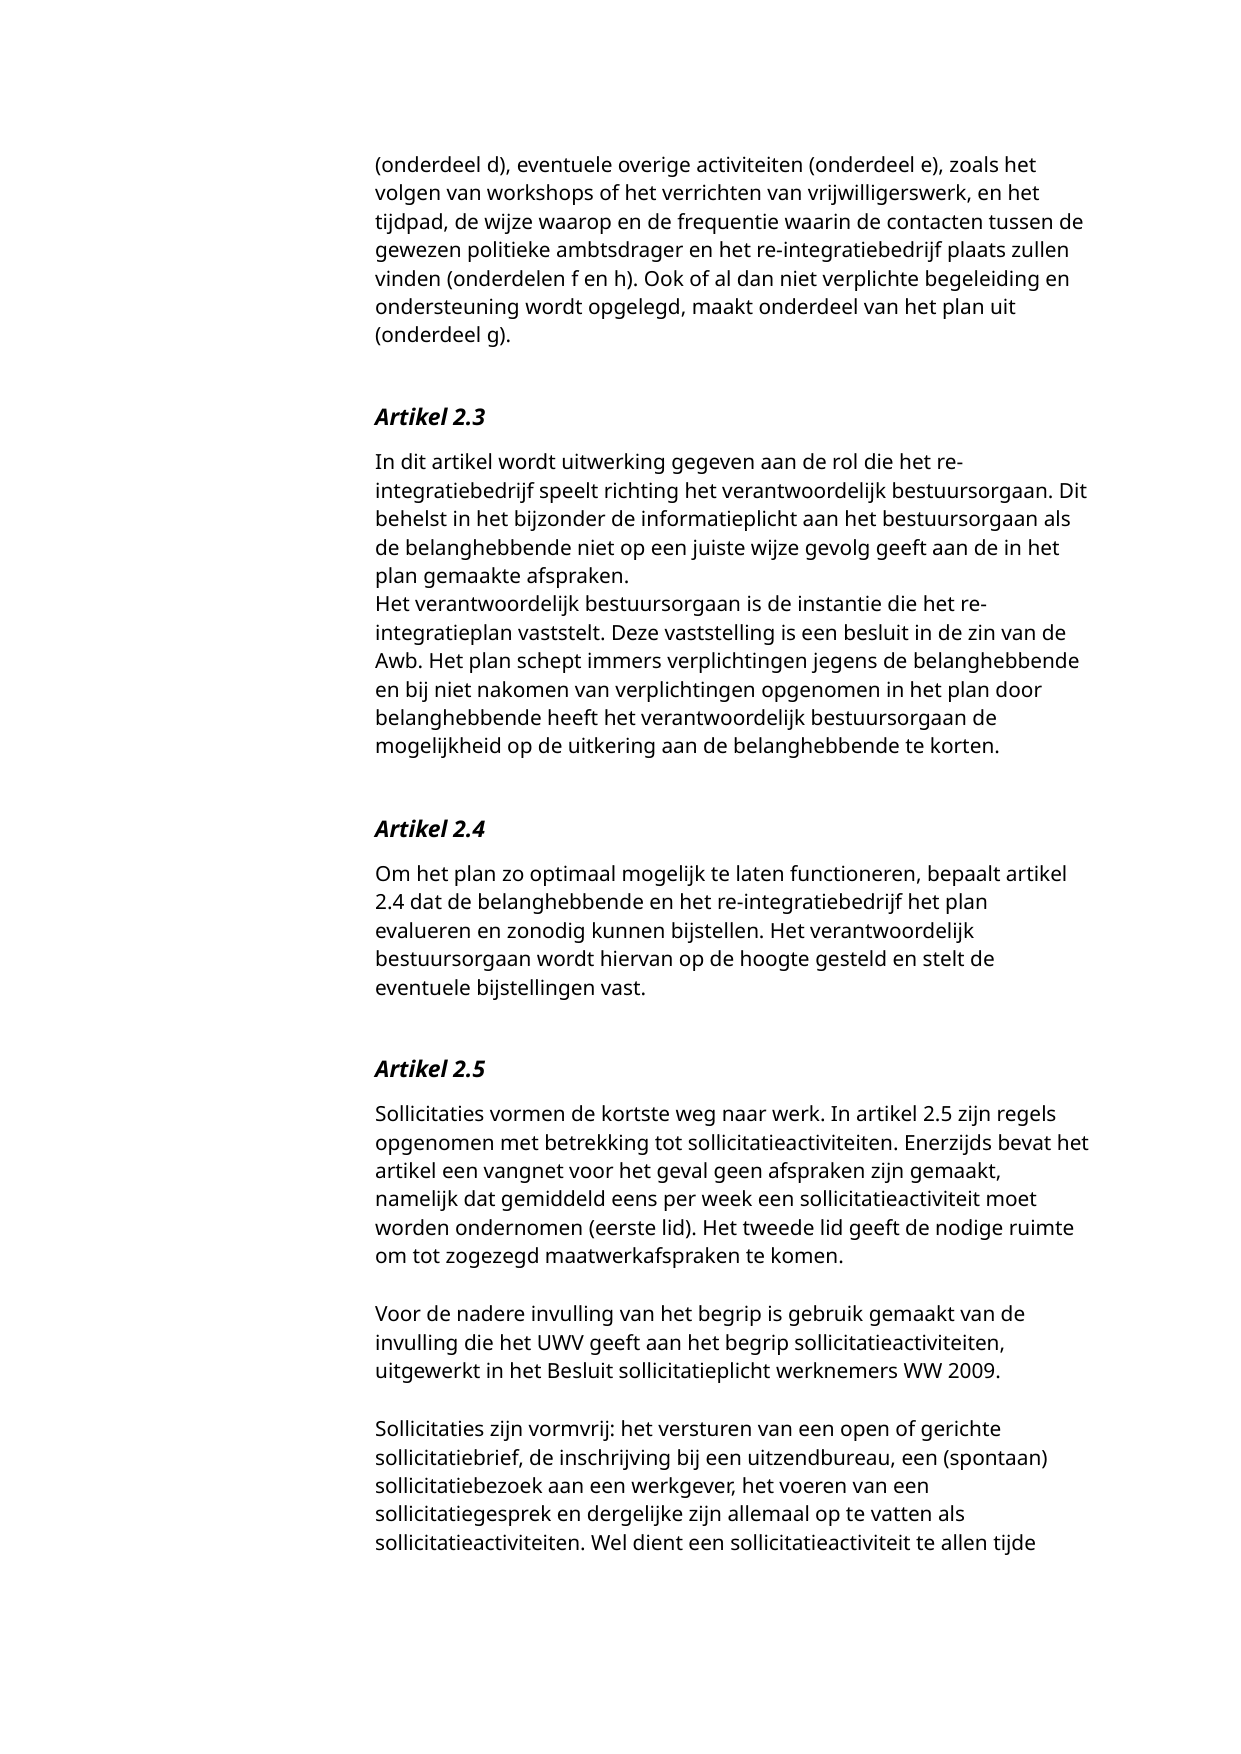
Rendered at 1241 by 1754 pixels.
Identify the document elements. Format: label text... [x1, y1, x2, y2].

subtitle Artikel 2.3 [375, 401, 1090, 432]
subtitle Artikel 2.4 [375, 813, 1090, 844]
text (onderdeel d), eventuele overige activiteiten (onderdeel e), zoals het volgen van workshops of het verrichten van vrijwilligerswerk, en het tijdpad, de wijze waarop en de frequentie waarin de contacten tussen de gewezen politieke ambtsdrager en het re-integratiebedrijf plaats zullen vinden (onderdelen f en h). Ook of al dan niet verplichte begeleiding en ondersteuning wordt opgelegd, maakt onderdeel van het plan uit (onderdeel g). [375, 150, 1090, 349]
text Het verantwoordelijk bestuursorgaan is de instantie die het re-integratieplan vaststelt. Deze vaststelling is een besluit in de zin van de Awb. Het plan schept immers verplichtingen jegens de belanghebbende en bij niet nakomen van verplichtingen opgenomen in het plan door belanghebbende heeft het verantwoordelijk bestuursorgaan de mogelijkheid op de uitkering aan de belanghebbende te korten. [375, 589, 1090, 760]
text Voor de nadere invulling van het begrip is gebruik gemaakt van de invulling die het UWV geeft aan het begrip sollicitatieactiviteiten, uitgewerkt in het Besluit sollicitatieplicht werknemers WW 2009. [375, 1299, 1090, 1385]
text Om het plan zo optimaal mogelijk te laten functioneren, bepaalt artikel 2.4 dat de belanghebbende en het re-integratiebedrijf het plan evalueren en zonodig kunnen bijstellen. Het verantwoordelijk bestuursorgaan wordt hiervan op de hoogte gesteld en stelt de eventuele bijstellingen vast. [375, 859, 1090, 1001]
subtitle Artikel 2.5 [375, 1053, 1090, 1084]
text Sollicitaties zijn vormvrij: het versturen van een open of gerichte sollicitatiebrief, de inschrijving bij een uitzendbureau, een (spontaan) sollicitatiebezoek aan een werkgever, het voeren van een sollicitatiegesprek en dergelijke zijn allemaal op te vatten als sollicitatieactiviteiten. Wel dient een sollicitatieactiviteit te allen tijde [375, 1414, 1090, 1556]
text In dit artikel wordt uitwerking gegeven aan de rol die het re-integratiebedrijf speelt richting het verantwoordelijk bestuursorgaan. Dit behelst in het bijzonder de informatieplicht aan het bestuursorgaan als de belanghebbende niet op een juiste wijze gevolg geeft aan de in het plan gemaakte afspraken. [375, 447, 1090, 589]
text Sollicitaties vormen de kortste weg naar werk. In artikel 2.5 zijn regels opgenomen met betrekking tot sollicitatieactiviteiten. Enerzijds bevat het artikel een vangnet voor het geval geen afspraken zijn gemaakt, namelijk dat gemiddeld eens per week een sollicitatieactiviteit moet worden ondernomen (eerste lid). Het tweede lid geeft de nodige ruimte om tot zogezegd maatwerkafspraken te komen. [375, 1099, 1090, 1270]
